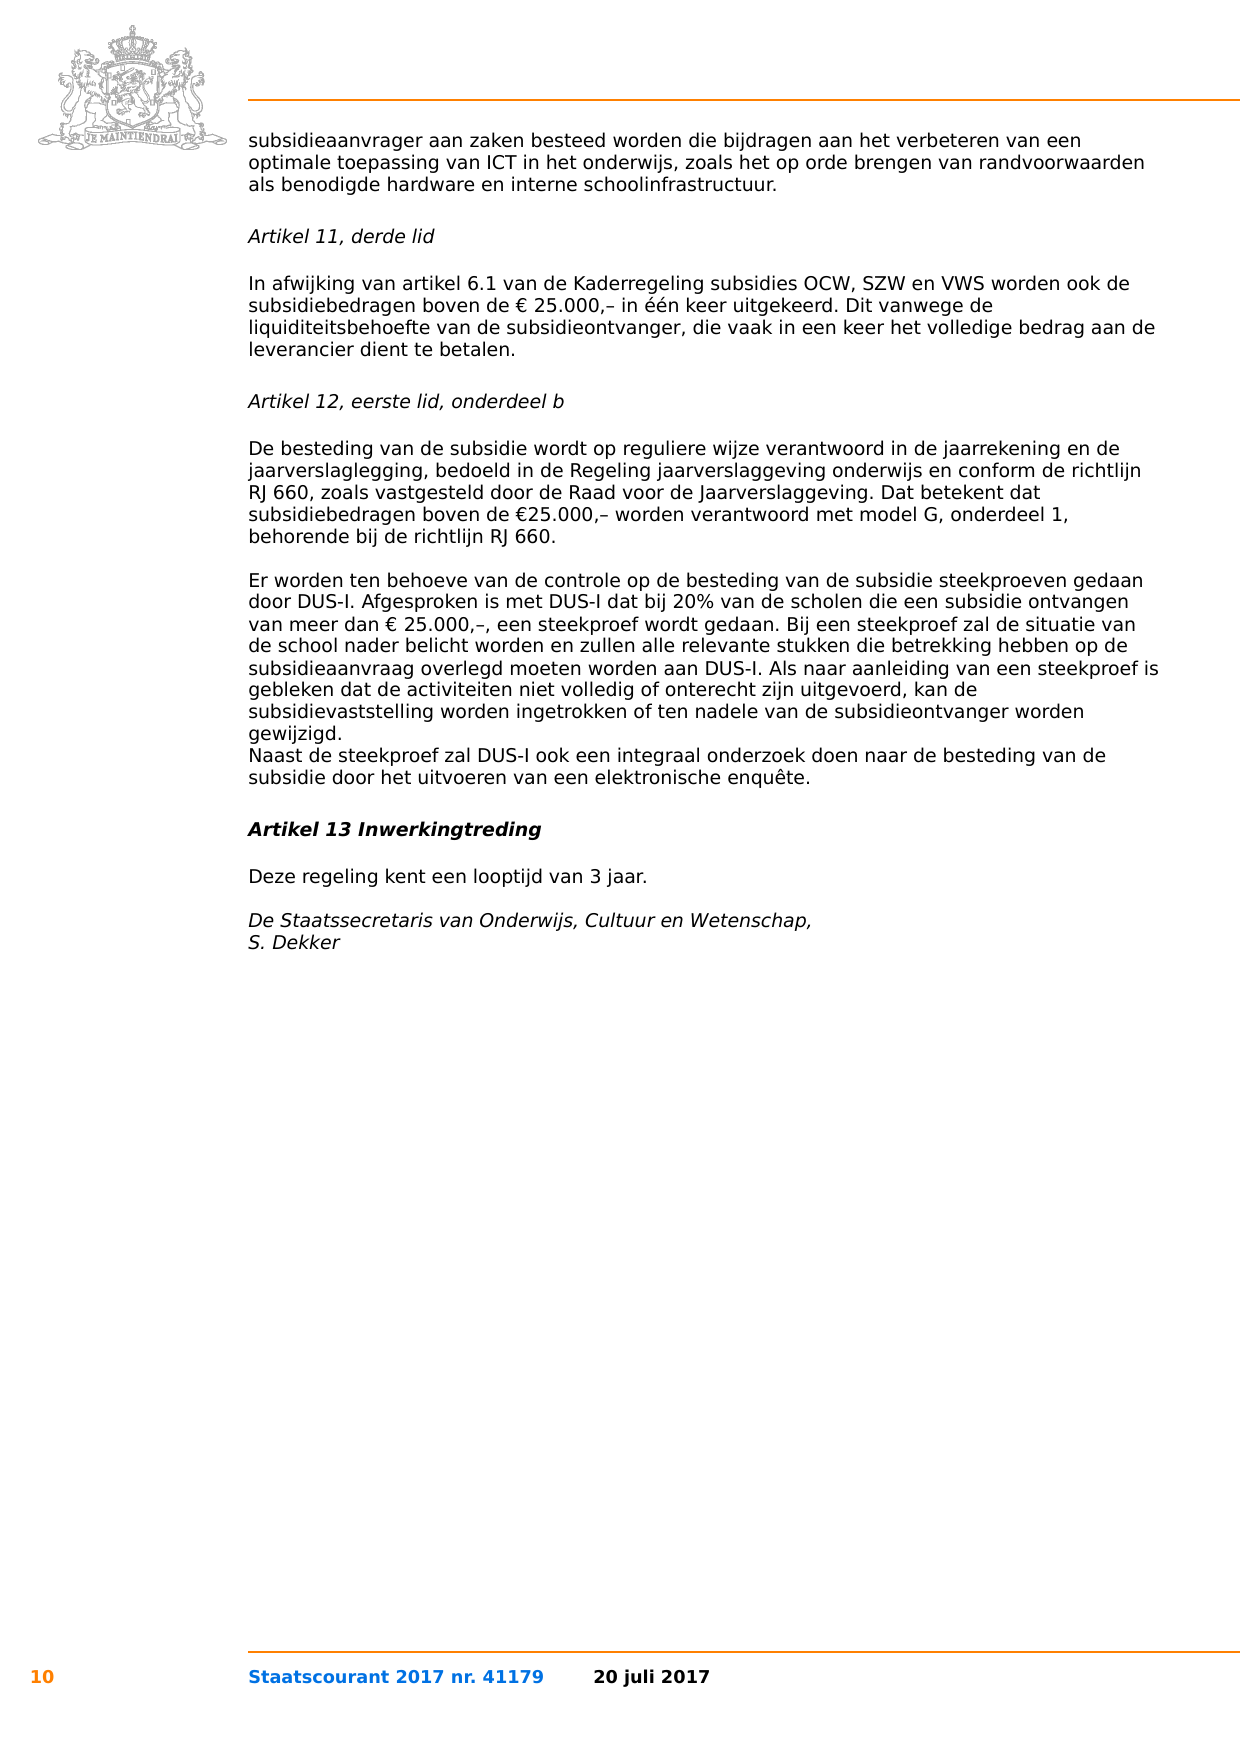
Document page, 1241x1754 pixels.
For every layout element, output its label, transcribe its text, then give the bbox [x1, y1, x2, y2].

text subsidieaanvrager aan zaken besteed worden die bijdragen aan het verbeteren van een optimale toepassing van ICT in het onderwijs, zoals het op orde brengen van randvoorwaarden als benodigde hardware en interne schoolinfrastructuur. [248, 130, 1163, 196]
text De Staatssecretaris van Onderwijs, Cultuur en Wetenschap, S. Dekker [248, 910, 1163, 954]
subtitle Artikel 13 Inwerkingtreding [248, 819, 1163, 841]
text In afwijking van artikel 6.1 van de Kaderregeling subsidies OCW, SZW en VWS worden ook de subsidiebedragen boven de € 25.000,– in één keer uitgekeerd. Dit vanwege de liquiditeitsbehoefte van de subsidieontvanger, die vaak in een keer het volledige bedrag aan de leverancier dient te betalen. [248, 273, 1163, 361]
text Deze regeling kent een looptijd van 3 jaar. [248, 866, 1163, 888]
text Naast de steekproef zal DUS-I ook een integraal onderzoek doen naar de besteding van de subsidie door het uitvoeren van een elektronische enquête. [248, 745, 1163, 789]
text De besteding van de subsidie wordt op reguliere wijze verantwoord in de jaarrekening en de jaarverslaglegging, bedoeld in de Regeling jaarverslaggeving onderwijs en conform de richtlijn RJ 660, zoals vastgesteld door de Raad voor de Jaarverslaggeving. Dat betekent dat subsidiebedragen boven de €25.000,– worden verantwoord met model G, onderdeel 1, behorende bij de richtlijn RJ 660. [248, 438, 1163, 548]
subtitle Artikel 12, eerste lid, onderdeel b [248, 391, 1163, 413]
subtitle Artikel 11, derde lid [248, 226, 1163, 248]
picture [38, 25, 227, 150]
text Er worden ten behoeve van de controle op de besteding van de subsidie steekproeven gedaan door DUS-I. Afgesproken is met DUS-I dat bij 20% van de scholen die een subsidie ontvangen van meer dan € 25.000,–, een steekproef wordt gedaan. Bij een steekproef zal de situatie van de school nader belicht worden en zullen alle relevante stukken die betrekking hebben op de subsidieaanvraag overlegd moeten worden aan DUS-I. Als naar aanleiding van een steekproef is gebleken dat de activiteiten niet volledig of onterecht zijn uitgevoerd, kan de subsidievaststelling worden ingetrokken of ten nadele van de subsidieontvanger worden gewijzigd. [248, 569, 1163, 745]
